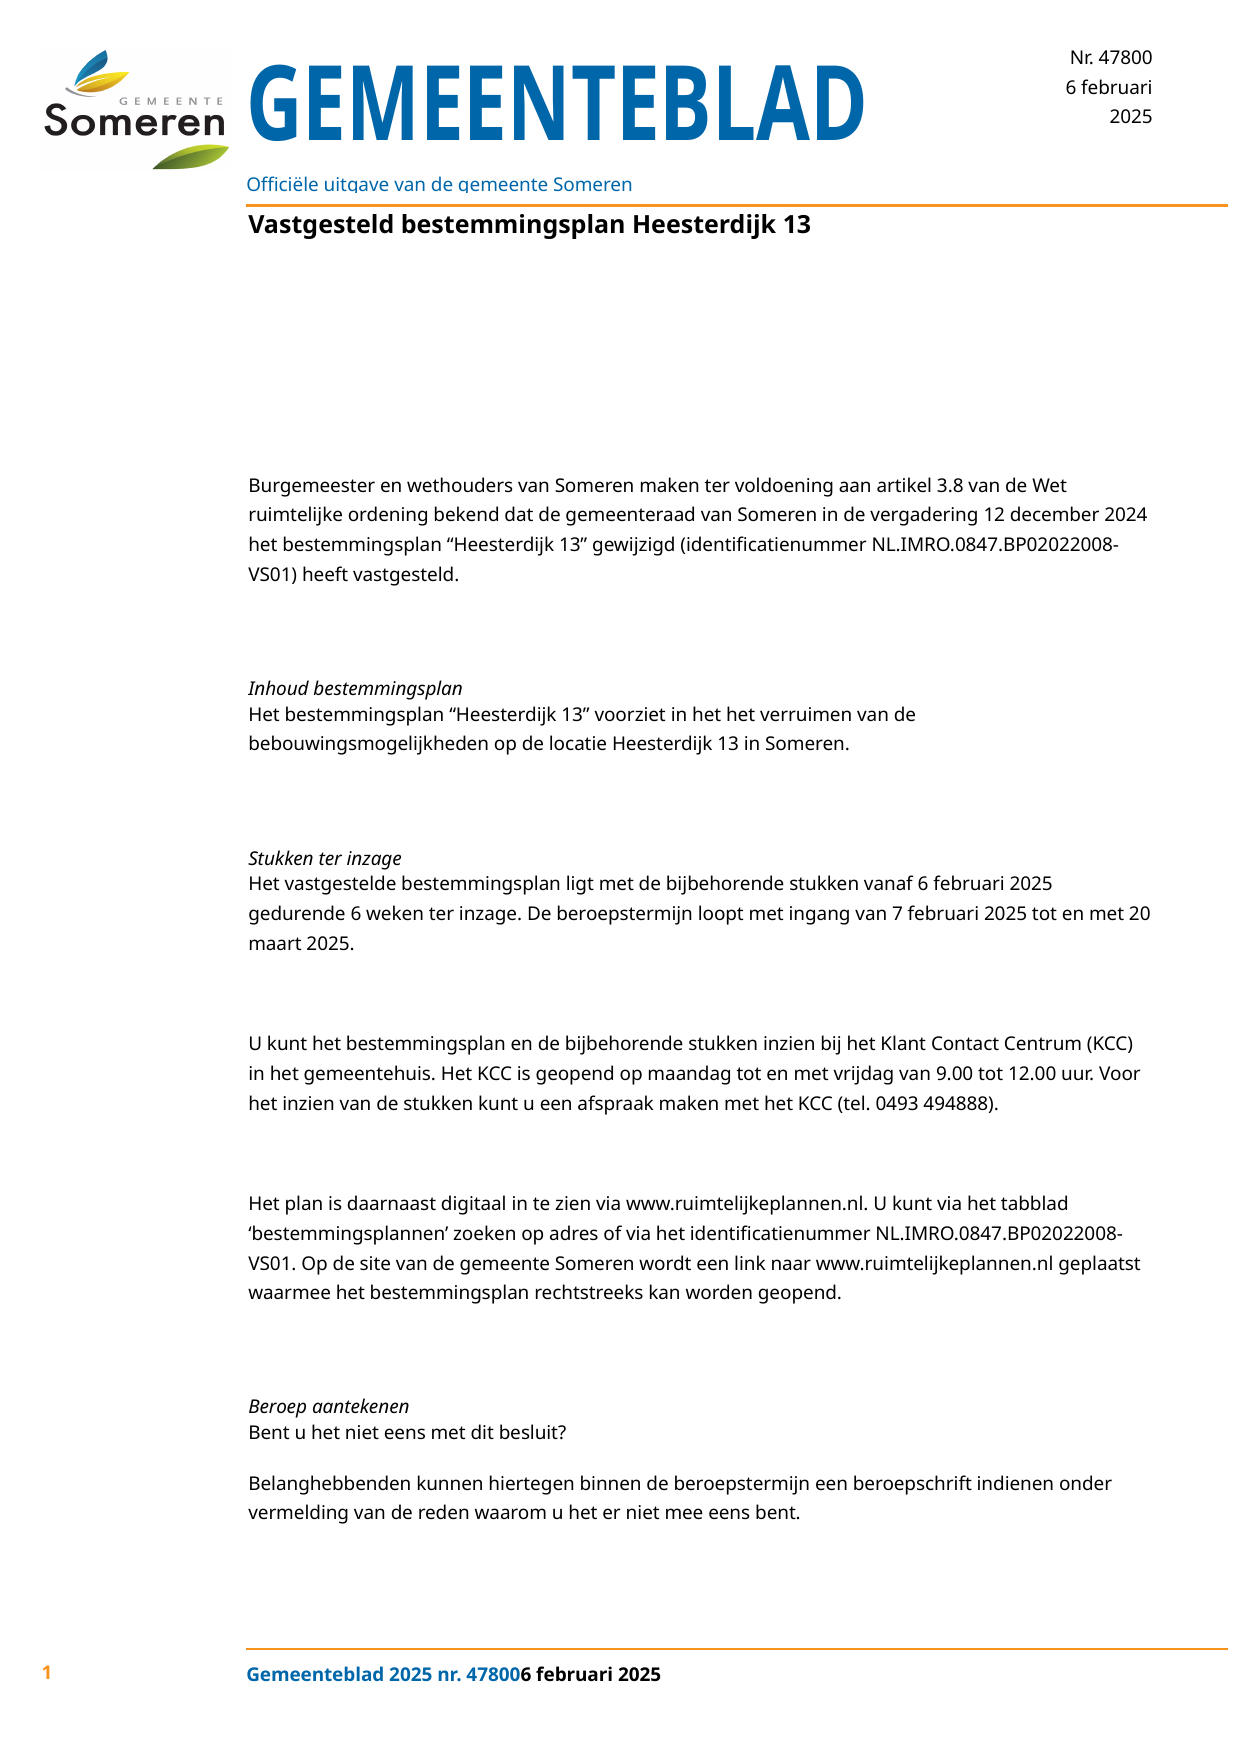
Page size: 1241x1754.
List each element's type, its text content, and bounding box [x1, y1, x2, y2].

text U kunt het bestemmingsplan en de bijbehorende stukken inzien bij het Klant Contact Centrum (KCC) in het gemeentehuis. Het KCC is geopend op maandag tot en met vrijdag van 9.00 tot 12.00 uur. Voor het inzien van de stukken kunt u een afspraak maken met het KCC (tel. 0493 494888). [248, 1031, 1152, 1115]
text Belanghebbenden kunnen hiertegen binnen de beroepstermijn een beroepschrift indienen onder vermelding van de reden waarom u het er niet mee eens bent. [248, 1470, 1152, 1525]
text Bent u het niet eens met dit besluit? [248, 1419, 1152, 1445]
text Het bestemmingsplan “Heesterdijk 13” voorziet in het het verruimen van de bebouwingsmogelijkheden op de locatie Heesterdijk 13 in Someren. [248, 701, 1152, 756]
text Vastgesteld bestemmingsplan Heesterdijk 13 [248, 207, 1152, 241]
text Het vastgestelde bestemmingsplan ligt met de bijbehorende stukken vanaf 6 februari 2025 gedurende 6 weken ter inzage. De beroepstermijn loopt met ingang van 7 februari 2025 tot en met 20 maart 2025. [248, 871, 1152, 955]
text Burgemeester en wethouders van Someren maken ter voldoening aan artikel 3.8 van de Wet ruimtelijke ordening bekend dat de gemeenteraad van Someren in de vergadering 12 december 2024 het bestemmingsplan “Heesterdijk 13” gewijzigd (identificatienummer NL.IMRO.0847.BP02022008-VS01) heeft vastgesteld. [248, 472, 1152, 586]
text Beroep aantekenen [248, 1394, 1152, 1419]
text Inhoud bestemmingsplan [248, 675, 1152, 701]
picture [41, 47, 231, 172]
text Het plan is daarnaast digitaal in te zien via www.ruimtelijkeplannen.nl. U kunt via het tabblad ‘bestemmingsplannen’ zoeken op adres of via het identificatienummer NL.IMRO.0847.BP02022008-VS01. Op de site van de gemeente Someren wordt een link naar www.ruimtelijkeplannen.nl geplaatst waarmee het bestemmingsplan rechtstreeks kan worden geopend. [248, 1191, 1152, 1305]
text Stukken ter inzage [248, 845, 1152, 871]
